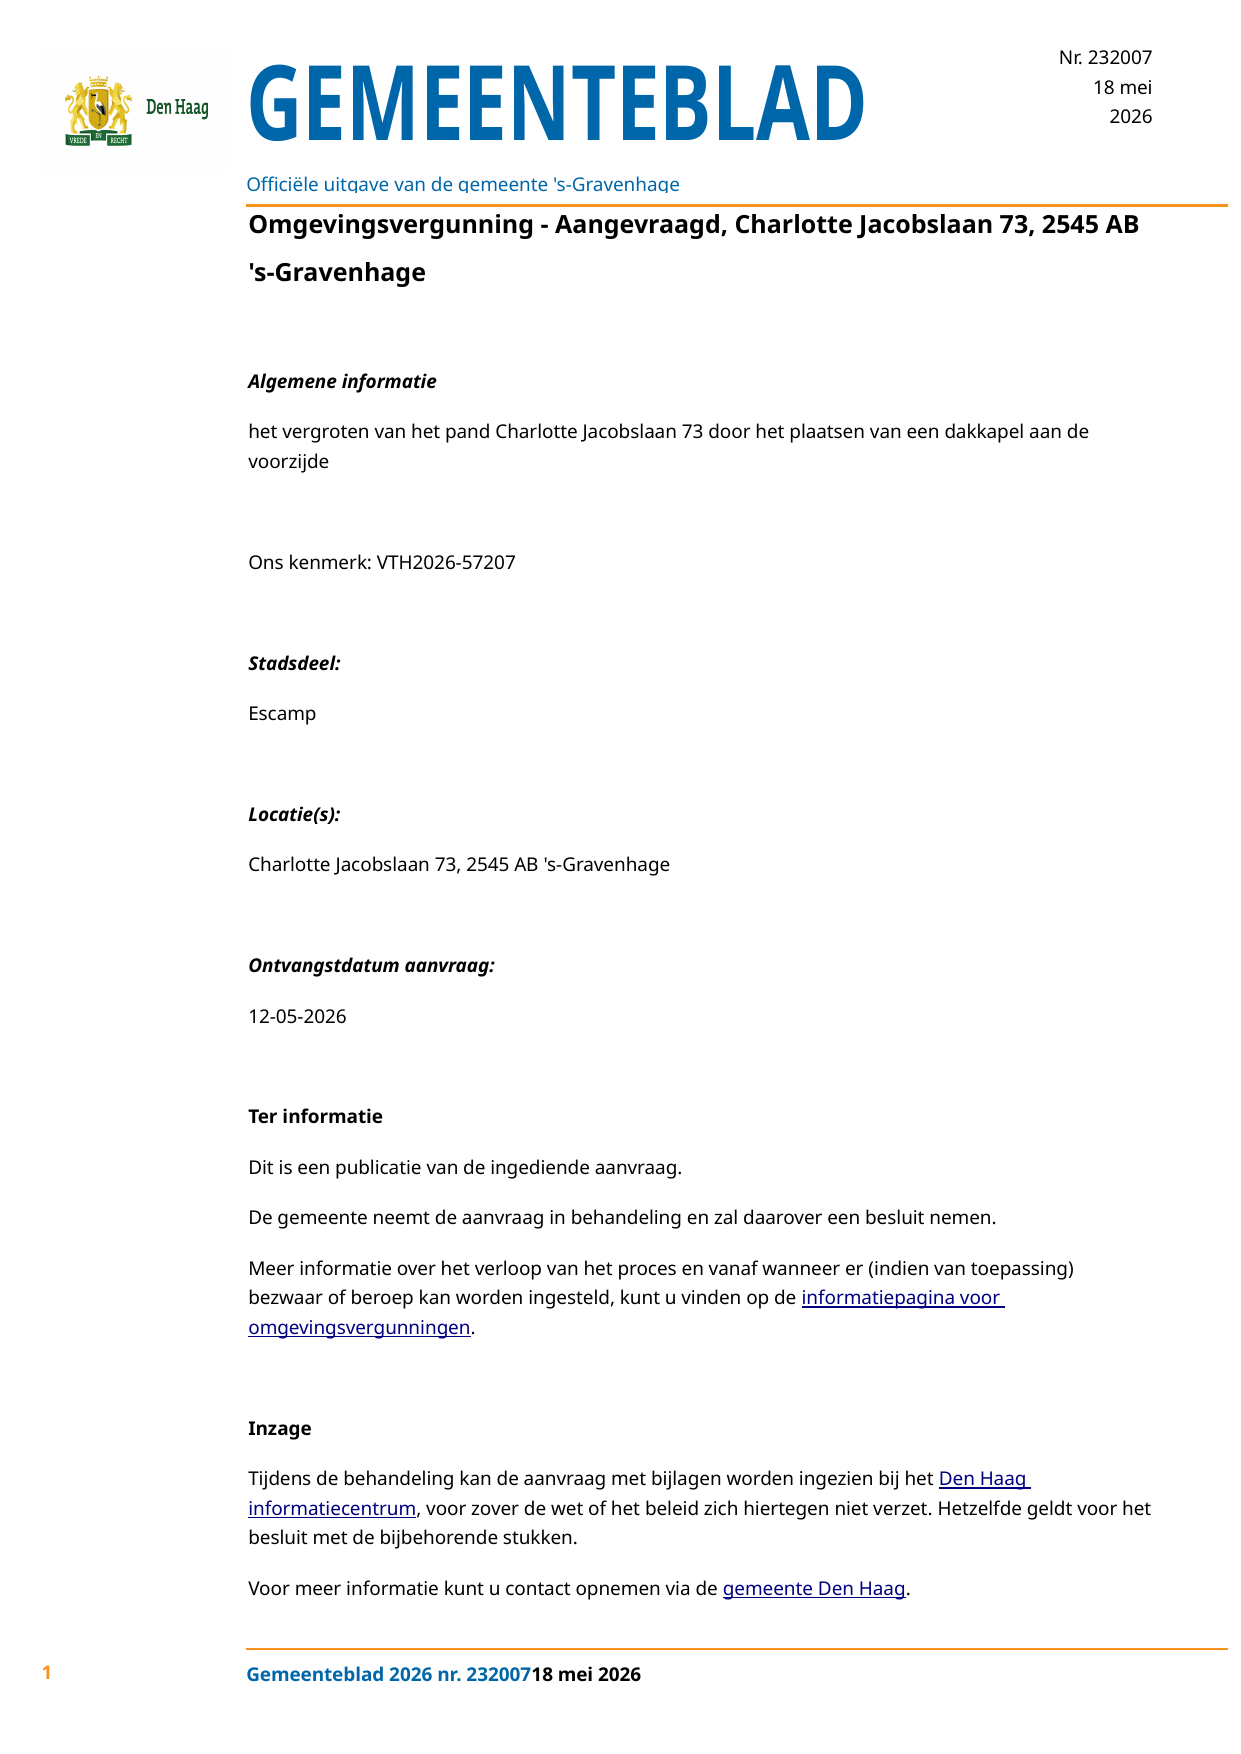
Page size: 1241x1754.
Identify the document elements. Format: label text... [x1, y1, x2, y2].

text Locatie(s): [248, 801, 1152, 827]
text Charlotte Jacobslaan 73, 2545 AB 's-Gravenhage [248, 852, 1152, 877]
text Omgevingsvergunning - Aangevraagd, Charlotte Jacobslaan 73, 2545 AB 's-Gravenhage [248, 207, 1152, 288]
text Tijdens de behandeling kan de aanvraag met bijlagen worden ingezien bij het Den Haag informatiecentrum, voor zover de wet of het beleid zich hiertegen niet verzet. Hetzelfde geldt voor het besluit met de bijbehorende stukken. [248, 1465, 1152, 1550]
text 12-05-2026 [248, 1003, 1152, 1029]
text Dit is een publicatie van de ingediende aanvraag. [248, 1154, 1152, 1180]
text De gemeente neemt de aanvraag in behandeling en zal daarover een besluit nemen. [248, 1204, 1152, 1230]
text Ons kenmerk: VTH2026-57207 [248, 549, 1152, 575]
text Escamp [248, 700, 1152, 726]
text Algemene informatie [248, 368, 1152, 394]
text Ontvangstdatum aanvraag: [248, 952, 1152, 978]
text Stadsdeel: [248, 650, 1152, 676]
text Ter informatie [248, 1104, 1152, 1129]
text Meer informatie over het verloop van het proces en vanaf wanneer er (indien van toepassing) bezwaar of beroep kan worden ingesteld, kunt u vinden op de informatiepagina voor omgevingsvergunningen. [248, 1255, 1152, 1340]
picture [41, 47, 231, 172]
text het vergroten van het pand Charlotte Jacobslaan 73 door het plaatsen van een dakkapel aan de voorzijde [248, 419, 1152, 474]
text Inzage [248, 1415, 1152, 1441]
text Voor meer informatie kunt u contact opnemen via de gemeente Den Haag. [248, 1575, 1152, 1601]
